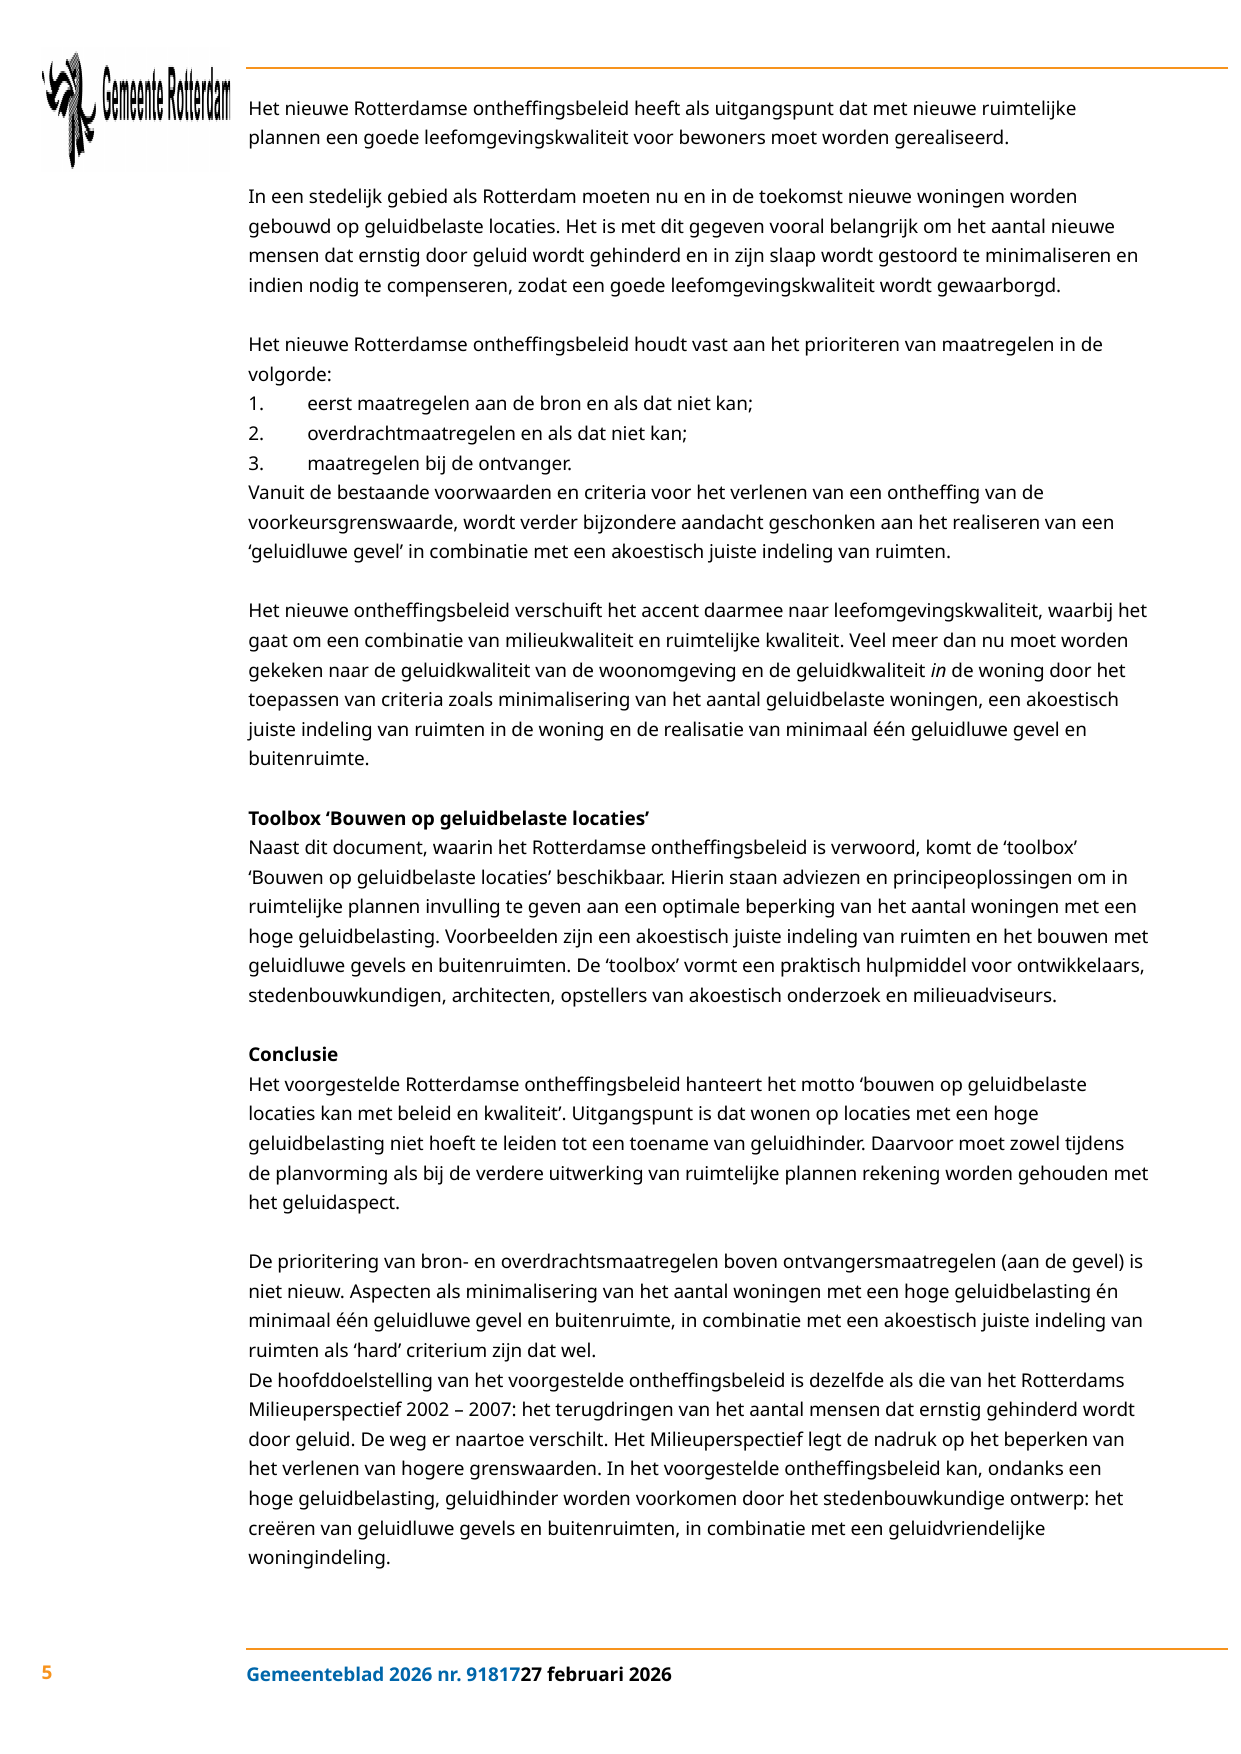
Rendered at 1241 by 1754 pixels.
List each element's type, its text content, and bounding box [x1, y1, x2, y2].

text Het nieuwe ontheffingsbeleid verschuift het accent daarmee naar leefomgevingskwaliteit, waarbij het gaat om een combinatie van milieukwaliteit en ruimtelijke kwaliteit. Veel meer dan nu moet worden gekeken naar de geluidkwaliteit van de woonomgeving en de geluidkwaliteit in de woning door het toepassen van criteria zoals minimalisering van het aantal geluidbelaste woningen, een akoestisch juiste indeling van ruimten in de woning en de realisatie van minimaal één geluidluwe gevel en buitenruimte. [248, 598, 1152, 771]
text De hoofddoelstelling van het voorgestelde ontheffingsbeleid is dezelfde als die van het Rotterdams Milieuperspectief 2002 – 2007: het terugdringen van het aantal mensen dat ernstig gehinderd wordt door geluid. De weg er naartoe verschilt. Het Milieuperspectief legt de nadruk op het beperken van het verlenen van hogere grenswaarden. In het voorgestelde ontheffingsbeleid kan, ondanks een hoge geluidbelasting, geluidhinder worden voorkomen door het stedenbouwkundige ontwerp: het creëren van geluidluwe gevels en buitenruimten, in combinatie met een geluidvriendelijke woningindeling. [248, 1367, 1152, 1570]
list maatregelen bij de ontvanger. [248, 450, 1152, 476]
text Het nieuwe Rotterdamse ontheffingsbeleid heeft als uitgangspunt dat met nieuwe ruimtelijke plannen een goede leefomgevingskwaliteit voor bewoners moet worden gerealiseerd. [248, 95, 1152, 150]
text De prioritering van bron- en overdrachtsmaatregelen boven ontvangersmaatregelen (aan de gevel) is niet nieuw. Aspecten als minimalisering van het aantal woningen met een hoge geluidbelasting én minimaal één geluidluwe gevel en buitenruimte, in combinatie met een akoestisch juiste indeling van ruimten als ‘hard’ criterium zijn dat wel. [248, 1248, 1152, 1363]
text Conclusie [248, 1041, 1152, 1067]
text Toolbox ‘Bouwen op geluidbelaste locaties’ [248, 805, 1152, 831]
text Het nieuwe Rotterdamse ontheffingsbeleid houdt vast aan het prioriteren van maatregelen in de volgorde: [248, 331, 1152, 387]
text Het voorgestelde Rotterdamse ontheffingsbeleid hanteert het motto ‘bouwen op geluidbelaste locaties kan met beleid en kwaliteit’. Uitgangspunt is dat wonen op locaties met een hoge geluidbelasting niet hoeft te leiden tot een toename van geluidhinder. Daarvoor moet zowel tijdens de planvorming als bij de verdere uitwerking van ruimtelijke plannen rekening worden gehouden met het geluidaspect. [248, 1071, 1152, 1215]
text Vanuit de bestaande voorwaarden en criteria voor het verlenen van een ontheffing van de voorkeursgrenswaarde, wordt verder bijzondere aandacht geschonken aan het realiseren van een ‘geluidluwe gevel’ in combinatie met een akoestisch juiste indeling van ruimten. [248, 479, 1152, 564]
picture [41, 47, 231, 172]
text Naast dit document, waarin het Rotterdamse ontheffingsbeleid is verwoord, komt de ‘toolbox’ ‘Bouwen op geluidbelaste locaties’ beschikbaar. Hierin staan adviezen en principeoplossingen om in ruimtelijke plannen invulling te geven aan een optimale beperking van het aantal woningen met een hoge geluidbelasting. Voorbeelden zijn een akoestisch juiste indeling van ruimten en het bouwen met geluidluwe gevels en buitenruimten. De ‘toolbox’ vormt een praktisch hulpmiddel voor ontwikkelaars, stedenbouwkundigen, architecten, opstellers van akoestisch onderzoek en milieuadviseurs. [248, 834, 1152, 1008]
text In een stedelijk gebied als Rotterdam moeten nu en in de toekomst nieuwe woningen worden gebouwd op geluidbelaste locaties. Het is met dit gegeven vooral belangrijk om het aantal nieuwe mensen dat ernstig door geluid wordt gehinderd en in zijn slaap wordt gestoord te minimaliseren en indien nodig te compenseren, zodat een goede leefomgevingskwaliteit wordt gewaarborgd. [248, 183, 1152, 298]
list eerst maatregelen aan de bron en als dat niet kan; [248, 391, 1152, 416]
list overdrachtmaatregelen en als dat niet kan; [248, 420, 1152, 446]
